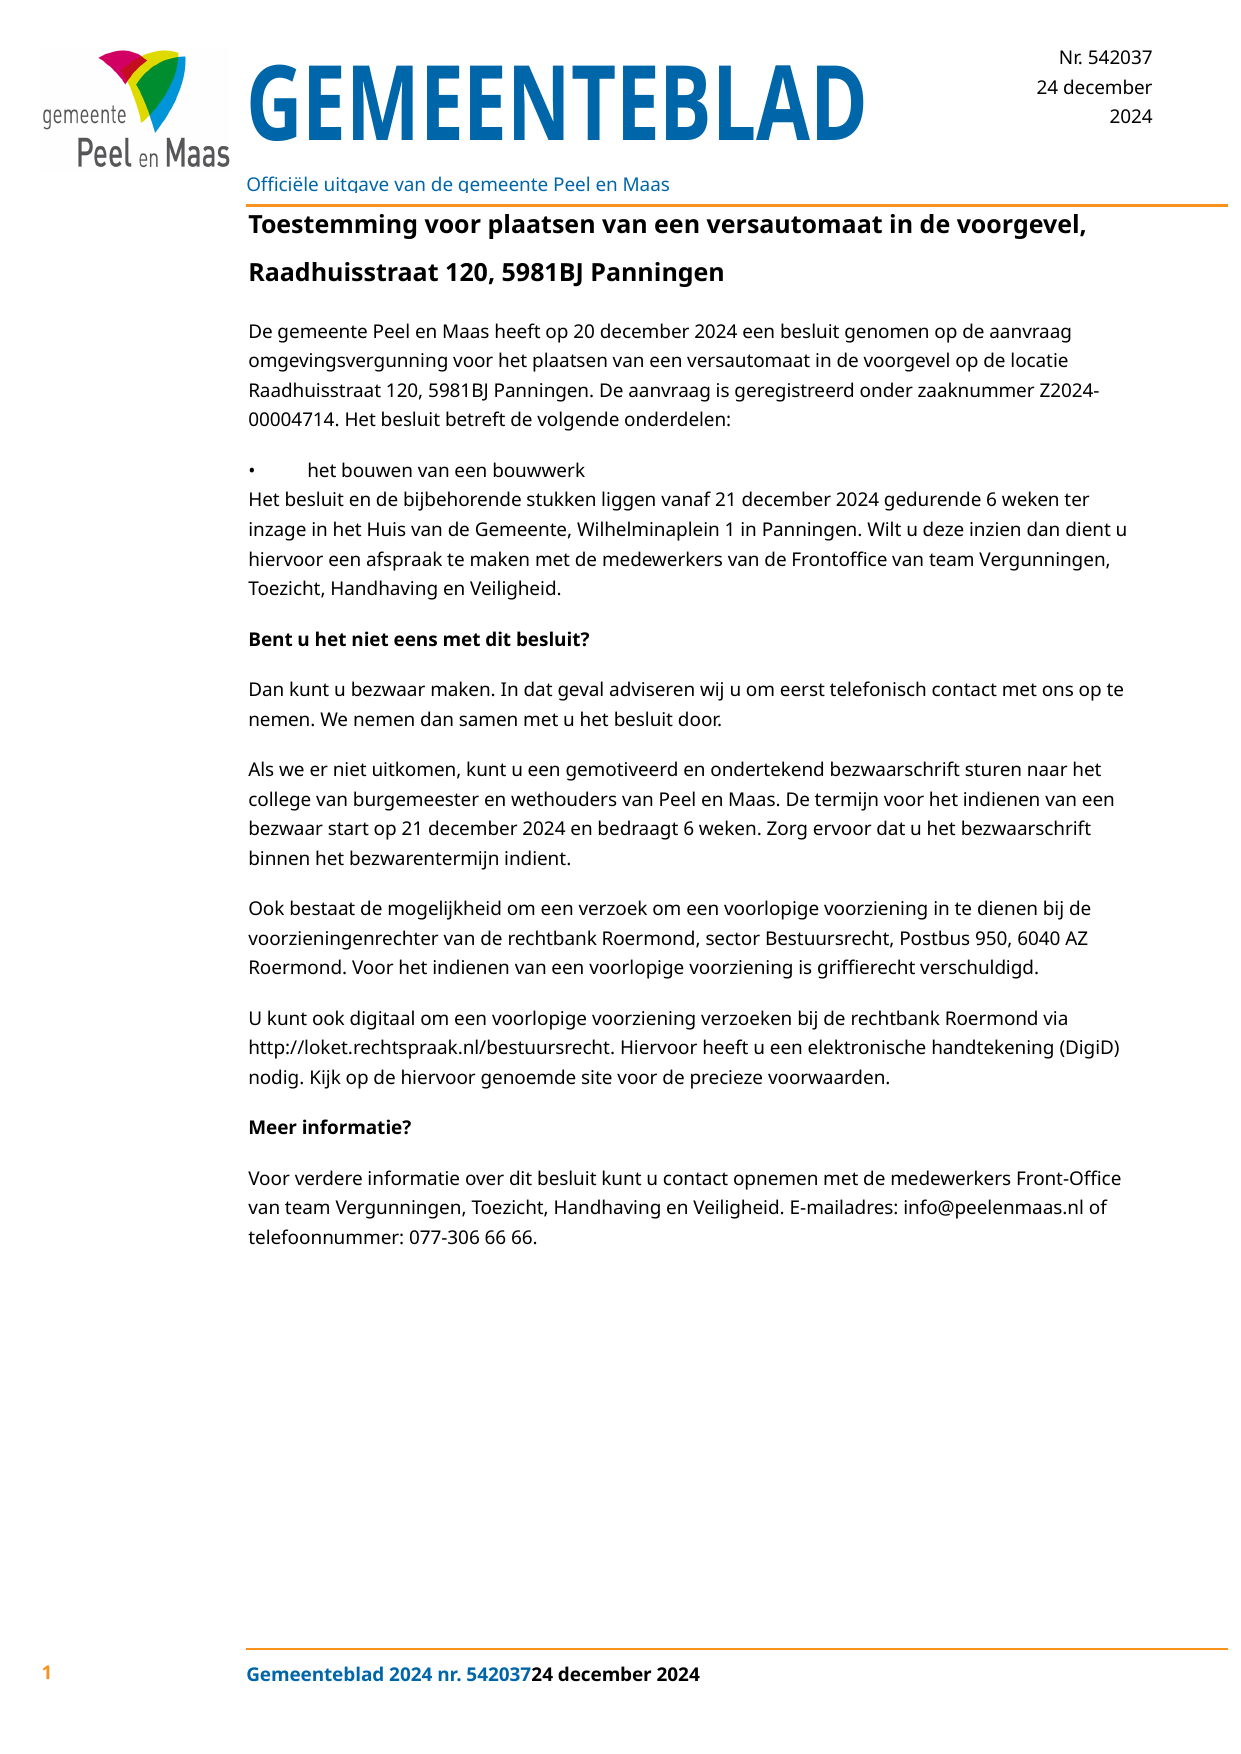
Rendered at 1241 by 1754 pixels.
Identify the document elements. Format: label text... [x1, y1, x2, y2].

text Meer informatie? [248, 1114, 1152, 1140]
text U kunt ook digitaal om een voorlopige voorziening verzoeken bij de rechtbank Roermond via http://loket.rechtspraak.nl/bestuursrecht. Hiervoor heeft u een elektronische handtekening (DigiD) nodig. Kijk op de hiervoor genoemde site voor de precieze voorwaarden. [248, 1005, 1152, 1090]
text De gemeente Peel en Maas heeft op 20 december 2024 een besluit genomen op de aanvraag omgevingsvergunning voor het plaatsen van een versautomaat in de voorgevel op de locatie Raadhuisstraat 120, 5981BJ Panningen. De aanvraag is geregistreerd onder zaaknummer Z2024-00004714. Het besluit betreft de volgende onderdelen: [248, 318, 1152, 432]
text Dan kunt u bezwaar maken. In dat geval adviseren wij u om eerst telefonisch contact met ons op te nemen. We nemen dan samen met u het besluit door. [248, 676, 1152, 732]
list het bouwen van een bouwwerk [248, 457, 1152, 483]
picture [41, 47, 231, 172]
text Als we er niet uitkomen, kunt u een gemotiveerd en ondertekend bezwaarschrift sturen naar het college van burgemeester en wethouders van Peel en Maas. De termijn voor het indienen van een bezwaar start op 21 december 2024 en bedraagt 6 weken. Zorg ervoor dat u het bezwaarschrift binnen het bezwarentermijn indient. [248, 756, 1152, 871]
text Het besluit en de bijbehorende stukken liggen vanaf 21 december 2024 gedurende 6 weken ter inzage in het Huis van de Gemeente, Wilhelminaplein 1 in Panningen. Wilt u deze inzien dan dient u hiervoor een afspraak te maken met de medewerkers van de Frontoffice van team Vergunningen, Toezicht, Handhaving en Veiligheid. [248, 487, 1152, 601]
text Ook bestaat de mogelijkheid om een verzoek om een voorlopige voorziening in te dienen bij de voorzieningenrechter van de rechtbank Roermond, sector Bestuursrecht, Postbus 950, 6040 AZ Roermond. Voor het indienen van een voorlopige voorziening is griffierecht verschuldigd. [248, 895, 1152, 980]
text Toestemming voor plaatsen van een versautomaat in de voorgevel, Raadhuisstraat 120, 5981BJ Panningen [248, 207, 1152, 288]
text Voor verdere informatie over dit besluit kunt u contact opnemen met de medewerkers Front-Office van team Vergunningen, Toezicht, Handhaving en Veiligheid. E-mailadres: info@peelenmaas.nl of telefoonnummer: 077-306 66 66. [248, 1165, 1152, 1250]
text Bent u het niet eens met dit besluit? [248, 626, 1152, 652]
